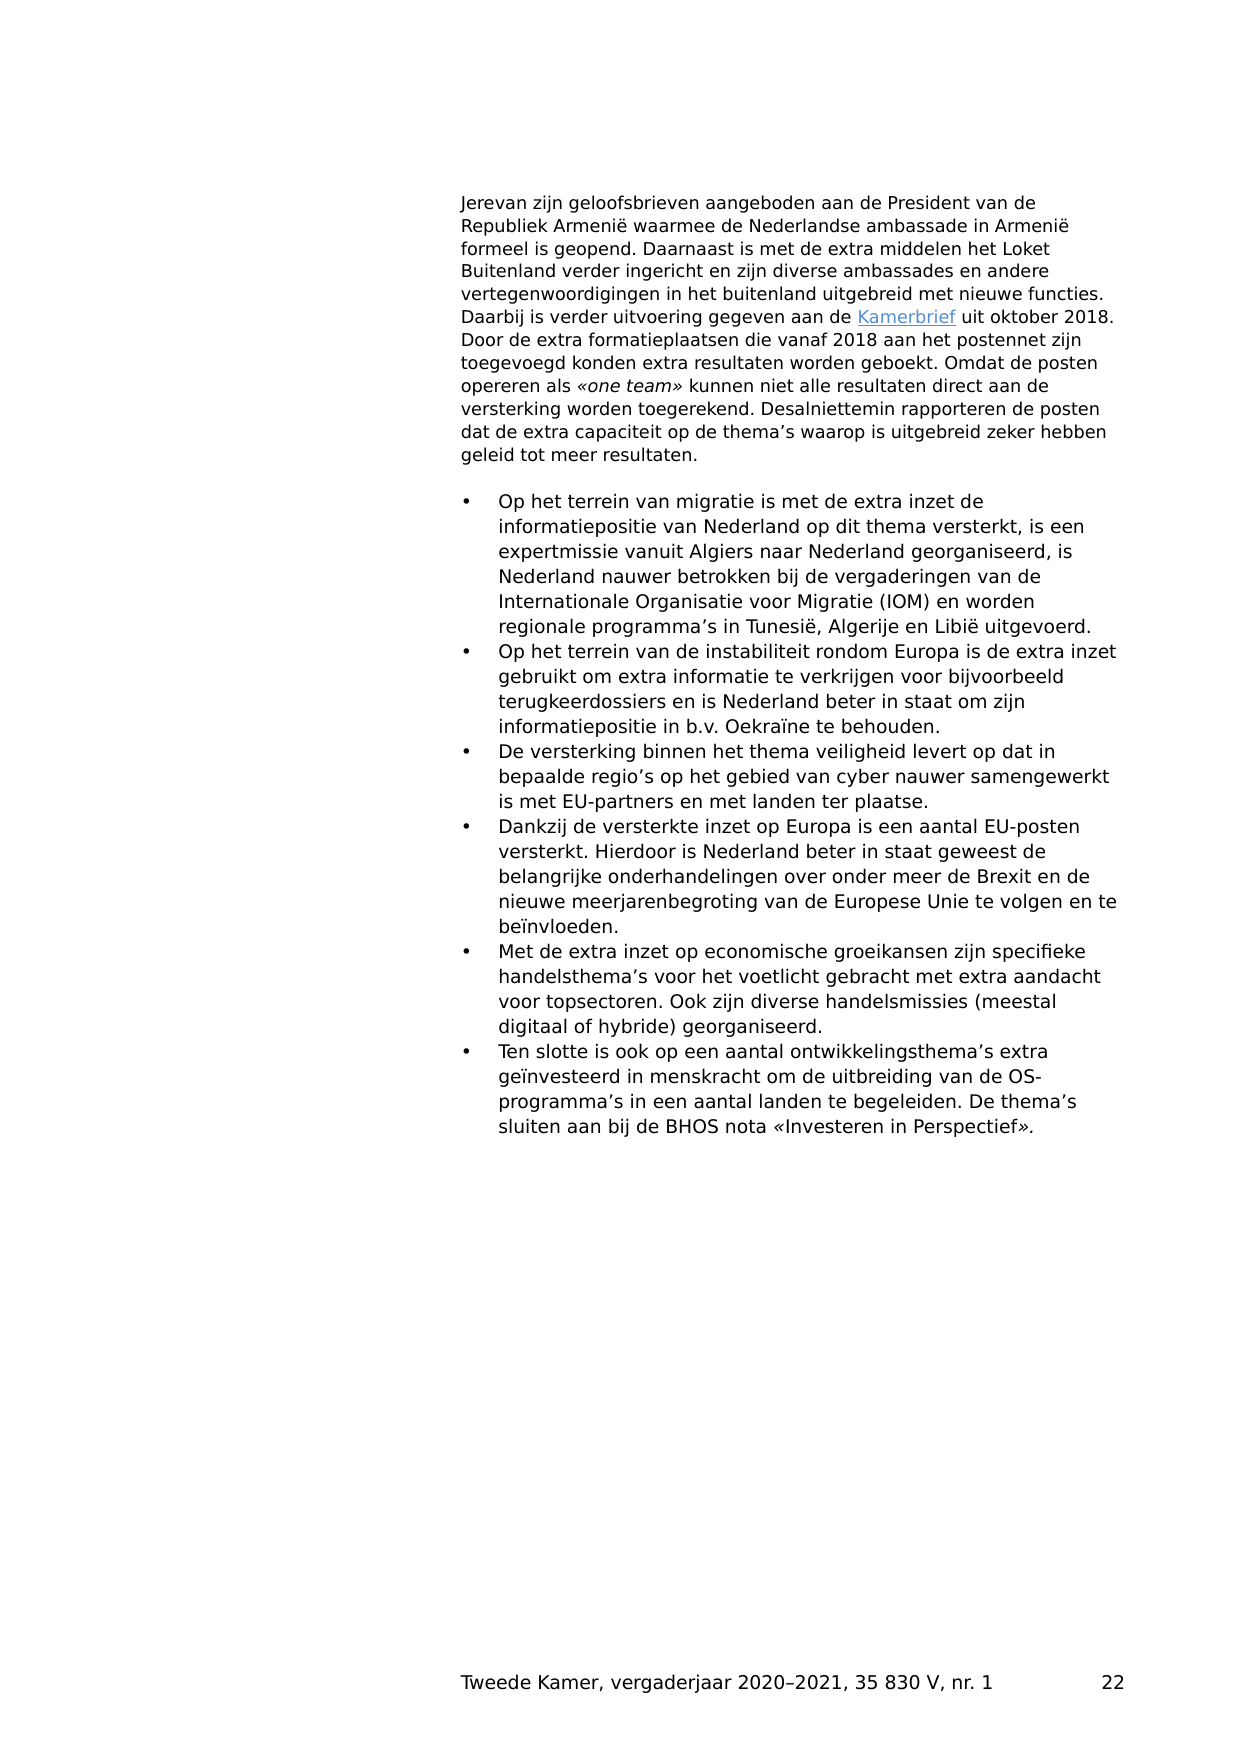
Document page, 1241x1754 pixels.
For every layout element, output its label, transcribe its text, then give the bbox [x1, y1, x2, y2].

list Met de extra inzet op economische groeikansen zijn specifieke handelsthema’s voor het voetlicht gebracht met extra aandacht voor topsectoren. Ook zijn diverse handelsmissies (meestal digitaal of hybride) georganiseerd. [461, 939, 1125, 1039]
list Ten slotte is ook op een aantal ontwikkelingsthema’s extra geïnvesteerd in menskracht om de uitbreiding van de OS-programma’s in een aantal landen te begeleiden. De thema’s sluiten aan bij de BHOS nota «Investeren in Perspectief». [461, 1039, 1125, 1139]
text Jerevan zijn geloofsbrieven aangeboden aan de President van de Republiek Armenië waarmee de Nederlandse ambassade in Armenië formeel is geopend. Daarnaast is met de extra middelen het Loket Buitenland verder ingericht en zijn diverse ambassades en andere vertegenwoordigingen in het buitenland uitgebreid met nieuwe functies. Daarbij is verder uitvoering gegeven aan de Kamerbrief uit oktober 2018. Door de extra formatieplaatsen die vanaf 2018 aan het postennet zijn toegevoegd konden extra resultaten worden geboekt. Omdat de posten opereren als «one team» kunnen niet alle resultaten direct aan de versterking worden toegerekend. Desalniettemin rapporteren de posten dat de extra capaciteit op de thema’s waarop is uitgebreid zeker hebben geleid tot meer resultaten. [461, 191, 1125, 466]
list Dankzij de versterkte inzet op Europa is een aantal EU-posten versterkt. Hierdoor is Nederland beter in staat geweest de belangrijke onderhandelingen over onder meer de Brexit en de nieuwe meerjarenbegroting van de Europese Unie te volgen en te beïnvloeden. [461, 814, 1125, 939]
list De versterking binnen het thema veiligheid levert op dat in bepaalde regio’s op het gebied van cyber nauwer samengewerkt is met EU-partners en met landen ter plaatse. [461, 739, 1125, 814]
list Op het terrein van de instabiliteit rondom Europa is de extra inzet gebruikt om extra informatie te verkrijgen voor bijvoorbeeld terugkeerdossiers en is Nederland beter in staat om zijn informatiepositie in b.v. Oekraïne te behouden. [461, 639, 1125, 739]
list Op het terrein van migratie is met de extra inzet de informatiepositie van Nederland op dit thema versterkt, is een expertmissie vanuit Algiers naar Nederland georganiseerd, is Nederland nauwer betrokken bij de vergaderingen van de Internationale Organisatie voor Migratie (IOM) en worden regionale programma’s in Tunesië, Algerije en Libië uitgevoerd. [461, 489, 1125, 639]
